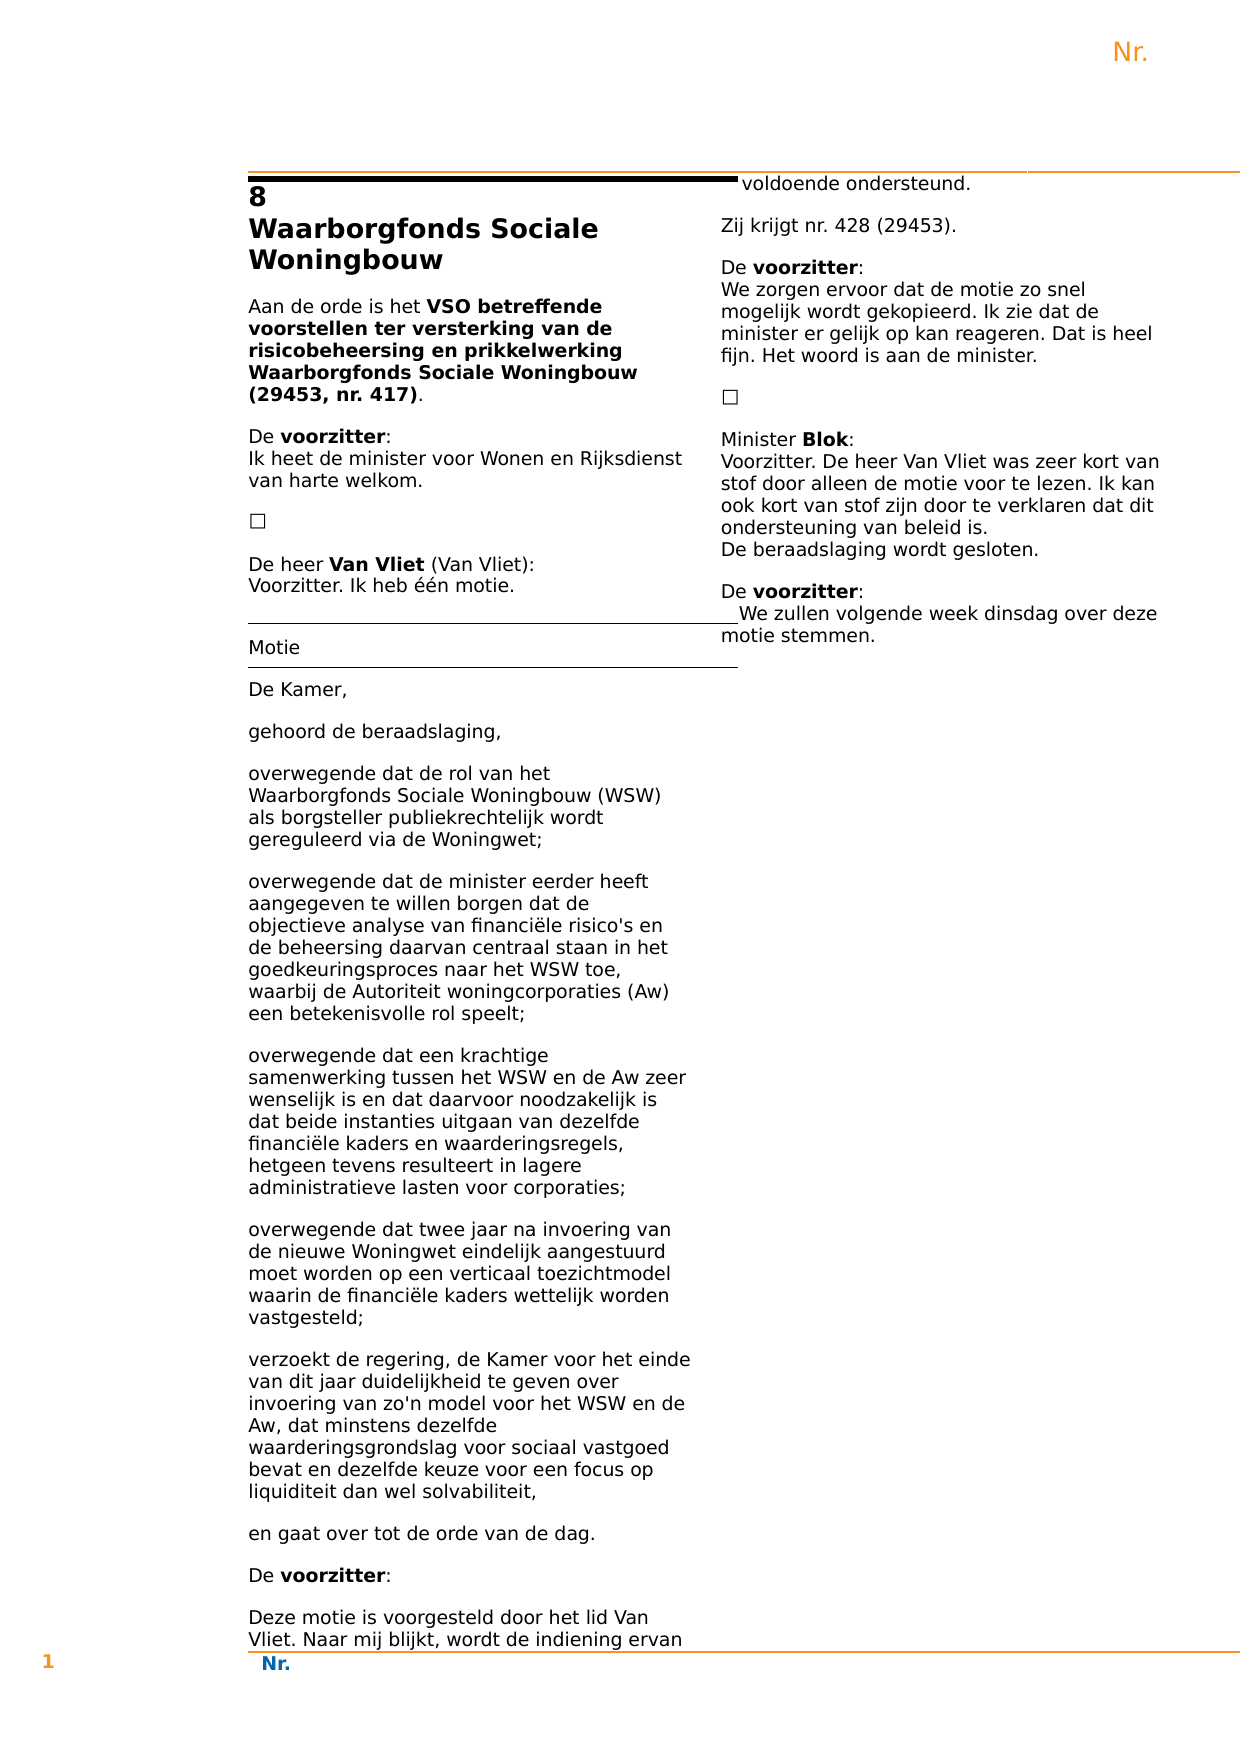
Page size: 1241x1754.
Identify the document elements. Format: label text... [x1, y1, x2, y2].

text Voorzitter. Ik heb één motie. [248, 575, 691, 597]
text Aan de orde is het VSO betreffende voorstellen ter versterking van de risicobeheersing en prikkelwerking Waarborgfonds Sociale Woningbouw (29453, nr. 417). [248, 296, 691, 406]
text overwegende dat de minister eerder heeft aangegeven te willen borgen dat de objectieve analyse van financiële risico's en de beheersing daarvan centraal staan in het goedkeuringsproces naar het WSW toe, waarbij de Autoriteit woningcorporaties (Aw) een betekenisvolle rol speelt; [248, 871, 691, 1025]
text voldoende ondersteund. [721, 173, 1163, 195]
text verzoekt de regering, de Kamer voor het einde van dit jaar duidelijkheid te geven over invoering van zo'n model voor het WSW en de Aw, dat minstens dezelfde waarderingsgrondslag voor sociaal vastgoed bevat en dezelfde keuze voor een focus op liquiditeit dan wel solvabiliteit, [248, 1349, 691, 1503]
text overwegende dat de rol van het Waarborgfonds Sociale Woningbouw (WSW) als borgsteller publiekrechtelijk wordt gereguleerd via de Woningwet; [248, 763, 691, 851]
text overwegende dat twee jaar na invoering van de nieuwe Woningwet eindelijk aangestuurd moet worden op een verticaal toezichtmodel waarin de financiële kaders wettelijk worden vastgesteld; [248, 1219, 691, 1329]
text en gaat over tot de orde van de dag. [248, 1523, 691, 1544]
text Zij krijgt nr. 428 (29453). [721, 215, 1163, 237]
text De voorzitter: [248, 426, 691, 447]
text De voorzitter: [248, 1564, 691, 1587]
text De voorzitter: [721, 257, 1163, 279]
text De heer Van Vliet (Van Vliet): [248, 553, 691, 575]
text ⬜ [248, 511, 691, 533]
text Motie [248, 637, 691, 659]
text Ik heet de minister voor Wonen en Rijksdienst van harte welkom. [248, 447, 691, 491]
text We zorgen ervoor dat de motie zo snel mogelijk wordt gekopieerd. Ik zie dat de minister er gelijk op kan reageren. Dat is heel fijn. Het woord is aan de minister. [721, 279, 1163, 367]
text ⬜ [721, 387, 1163, 409]
text De beraadslaging wordt gesloten. [721, 538, 1163, 561]
text Minister Blok: [721, 429, 1163, 451]
text overwegende dat een krachtige samenwerking tussen het WSW en de Aw zeer wenselijk is en dat daarvoor noodzakelijk is dat beide instanties uitgaan van dezelfde financiële kaders en waarderingsregels, hetgeen tevens resulteert in lagere administratieve lasten voor corporaties; [248, 1045, 691, 1199]
text De Kamer, [248, 679, 691, 701]
text We zullen volgende week dinsdag over deze motie stemmen. [721, 602, 1163, 646]
text Voorzitter. De heer Van Vliet was zeer kort van stof door alleen de motie voor te lezen. Ik kan ook kort van stof zijn door te verklaren dat dit ondersteuning van beleid is. [721, 451, 1163, 538]
text gehoord de beraadslaging, [248, 721, 691, 743]
title 8 Waarborgfonds Sociale Woningbouw [248, 182, 691, 276]
text Deze motie is voorgesteld door het lid Van Vliet. Naar mij blijkt, wordt de indiening ervan [248, 1607, 691, 1651]
text De voorzitter: [721, 581, 1163, 602]
